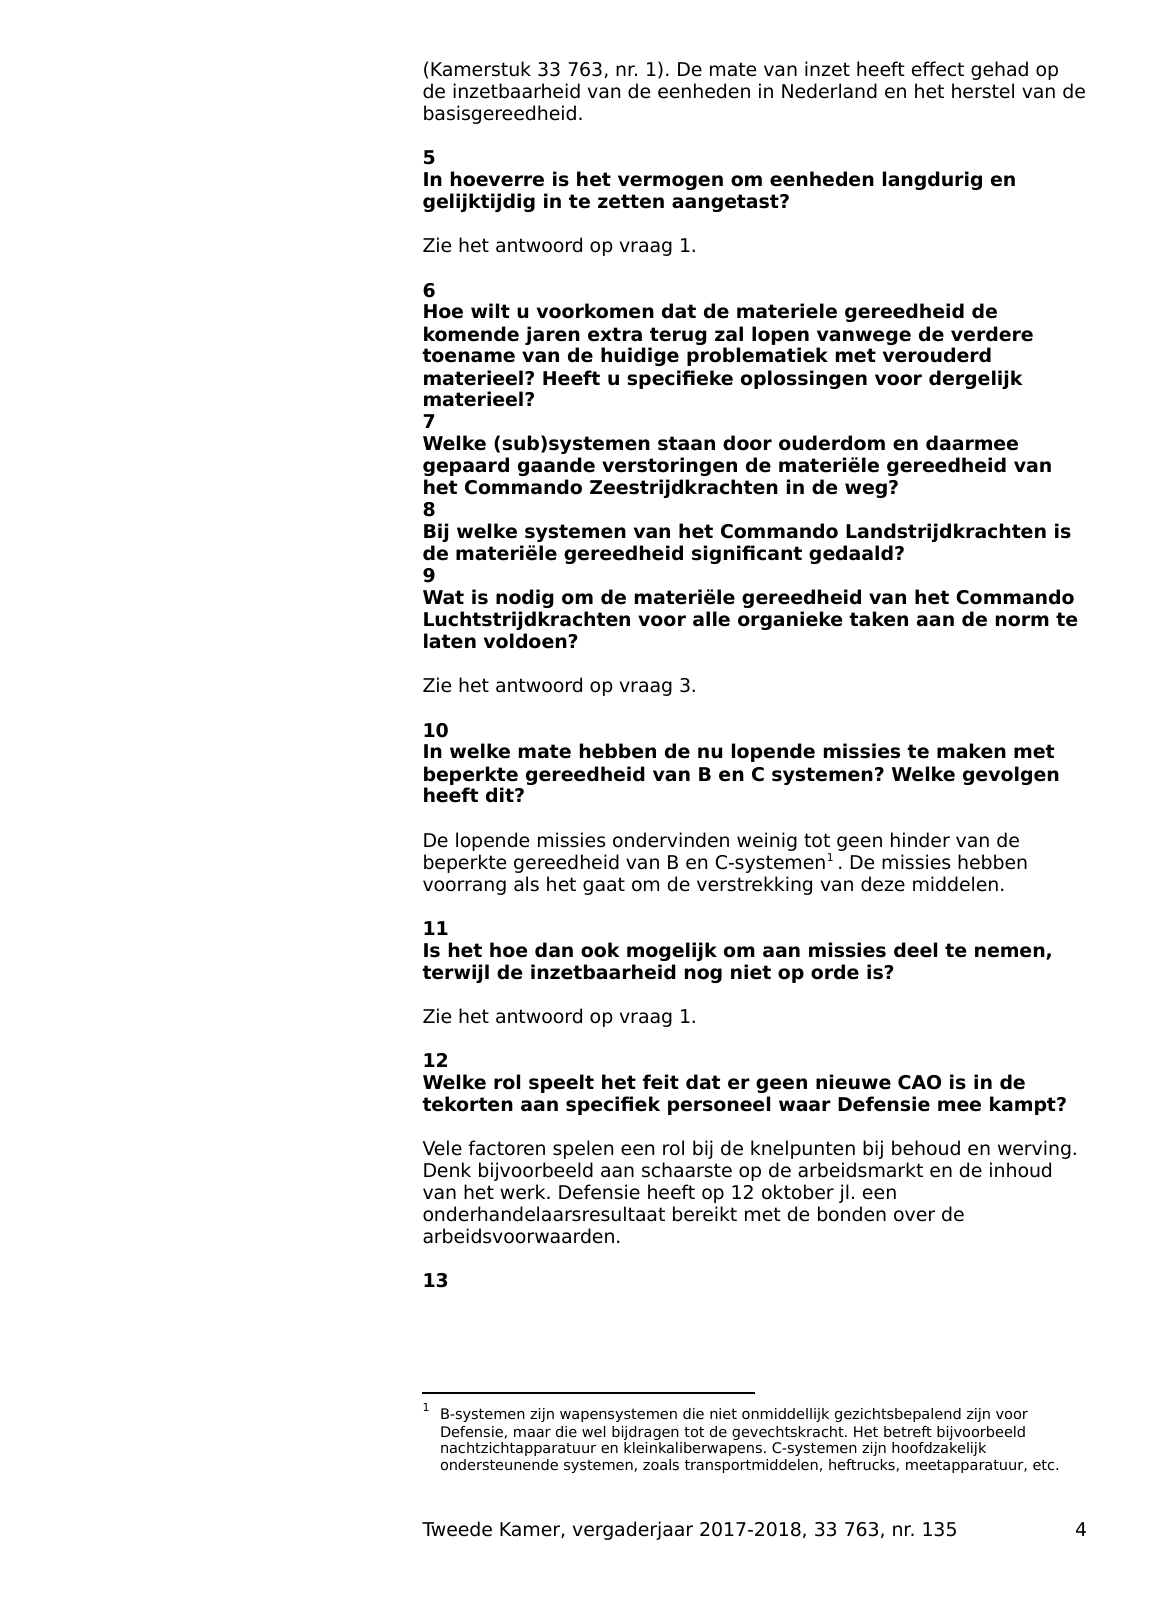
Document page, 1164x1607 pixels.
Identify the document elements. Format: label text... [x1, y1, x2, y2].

text 6 [422, 279, 1087, 301]
text 7 [422, 411, 1087, 433]
text Hoe wilt u voorkomen dat de materiele gereedheid de komende jaren extra terug zal lopen vanwege de verdere toename van de huidige problematiek met verouderd materieel? Heeft u specifieke oplossingen voor dergelijk materieel? [422, 301, 1087, 411]
text Zie het antwoord op vraag 1. [422, 1006, 1087, 1028]
text 13 [422, 1270, 1087, 1292]
text 8 [422, 499, 1087, 521]
text B-systemen zijn wapensystemen die niet onmiddellijk gezichtsbepalend zijn voor Defensie, maar die wel bijdragen tot de gevechtskracht. Het betreft bijvoorbeeld nachtzichtapparatuur en kleinkaliberwapens. C-systemen zijn hoofdzakelijk ondersteunende systemen, zoals transportmiddelen, heftrucks, meetapparatuur, etc. [422, 1402, 1087, 1474]
text 11 [422, 918, 1087, 940]
text Bij welke systemen van het Commando Landstrijdkrachten is de materiële gereedheid significant gedaald? [422, 521, 1087, 565]
text 9 [422, 565, 1087, 587]
text Wat is nodig om de materiële gereedheid van het Commando Luchtstrijdkrachten voor alle organieke taken aan de norm te laten voldoen? [422, 587, 1087, 653]
text Is het hoe dan ook mogelijk om aan missies deel te nemen, terwijl de inzetbaarheid nog niet op orde is? [422, 940, 1087, 984]
text In hoeverre is het vermogen om eenheden langdurig en gelijktijdig in te zetten aangetast? [422, 169, 1087, 213]
text Vele factoren spelen een rol bij de knelpunten bij behoud en werving. Denk bijvoorbeeld aan schaarste op de arbeidsmarkt en de inhoud van het werk. Defensie heeft op 12 oktober jl. een onderhandelaarsresultaat bereikt met de bonden over de arbeidsvoorwaarden. [422, 1138, 1087, 1248]
text Zie het antwoord op vraag 1. [422, 235, 1087, 257]
text Zie het antwoord op vraag 3. [422, 675, 1087, 697]
text Welke (sub)systemen staan door ouderdom en daarmee gepaard gaande verstoringen de materiële gereedheid van het Commando Zeestrijdkrachten in de weg? [422, 433, 1087, 499]
text 10 [422, 719, 1087, 741]
text (Kamerstuk 33 763, nr. 1). De mate van inzet heeft effect gehad op de inzetbaarheid van de eenheden in Nederland en het herstel van de basisgereedheid. [422, 59, 1087, 125]
text 12 [422, 1050, 1087, 1072]
text 5 [422, 147, 1087, 169]
text Welke rol speelt het feit dat er geen nieuwe CAO is in de tekorten aan specifiek personeel waar Defensie mee kampt? [422, 1072, 1087, 1116]
text In welke mate hebben de nu lopende missies te maken met beperkte gereedheid van B en C systemen? Welke gevolgen heeft dit? [422, 741, 1087, 807]
text De lopende missies ondervinden weinig tot geen hinder van de beperkte gereedheid van B en C-systemen. De missies hebben voorrang als het gaat om de verstrekking van deze middelen. [422, 829, 1087, 896]
